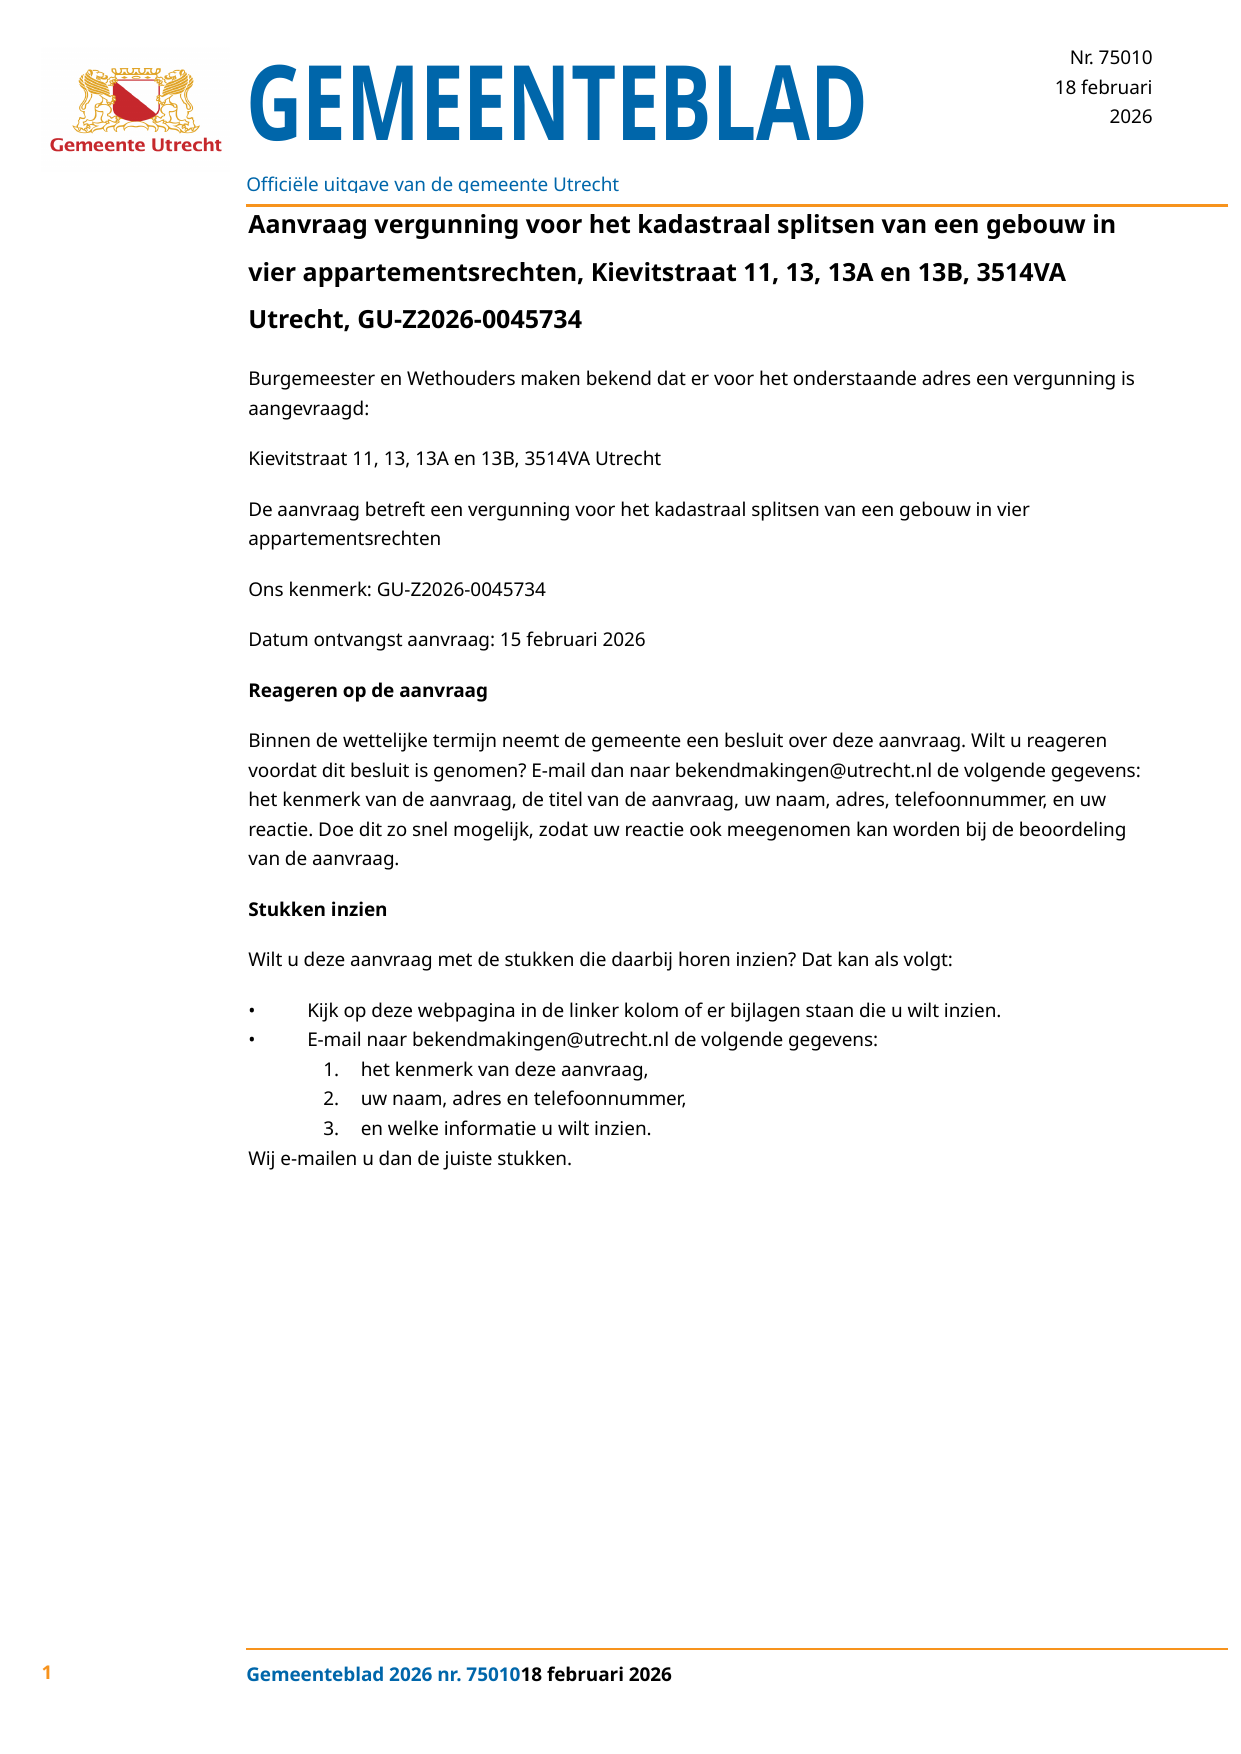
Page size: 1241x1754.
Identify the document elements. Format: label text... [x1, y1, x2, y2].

text Reageren op de aanvraag [248, 677, 1152, 702]
text Stukken inzien [248, 896, 1152, 922]
picture [41, 47, 231, 172]
list en welke informatie u wilt inzien. [323, 1115, 1152, 1141]
text Kievitstraat 11, 13, 13A en 13B, 3514VA Utrecht [248, 446, 1152, 471]
list Kijk op deze webpagina in de linker kolom of er bijlagen staan die u wilt inzien. [248, 997, 1152, 1022]
text Binnen de wettelijke termijn neemt de gemeente een besluit over deze aanvraag. Wilt u reageren voordat dit besluit is genomen? E-mail dan naar bekendmakingen@utrecht.nl de volgende gegevens: het kenmerk van de aanvraag, de titel van de aanvraag, uw naam, adres, telefoonnummer, en uw reactie. Doe dit zo snel mogelijk, zodat uw reactie ook meegenomen kan worden bij de beoordeling van de aanvraag. [248, 727, 1152, 871]
list het kenmerk van deze aanvraag, [323, 1056, 1152, 1082]
list E-mail naar bekendmakingen@utrecht.nl de volgende gegevens: [248, 1026, 1152, 1052]
text De aanvraag betreft een vergunning voor het kadastraal splitsen van een gebouw in vier appartementsrechten [248, 496, 1152, 551]
text Wilt u deze aanvraag met de stukken die daarbij horen inzien? Dat kan als volgt: [248, 946, 1152, 972]
text Ons kenmerk: GU-Z2026-0045734 [248, 576, 1152, 602]
list uw naam, adres en telefoonnummer, [323, 1086, 1152, 1111]
text Burgemeester en Wethouders maken bekend dat er voor het onderstaande adres een vergunning is aangevraagd: [248, 366, 1152, 421]
text Aanvraag vergunning voor het kadastraal splitsen van een gebouw in vier appartementsrechten, Kievitstraat 11, 13, 13A en 13B, 3514VA Utrecht, GU-Z2026-0045734 [248, 207, 1152, 336]
text Datum ontvangst aanvraag: 15 februari 2026 [248, 626, 1152, 652]
text Wij e-mailen u dan de juiste stukken. [248, 1145, 1152, 1170]
